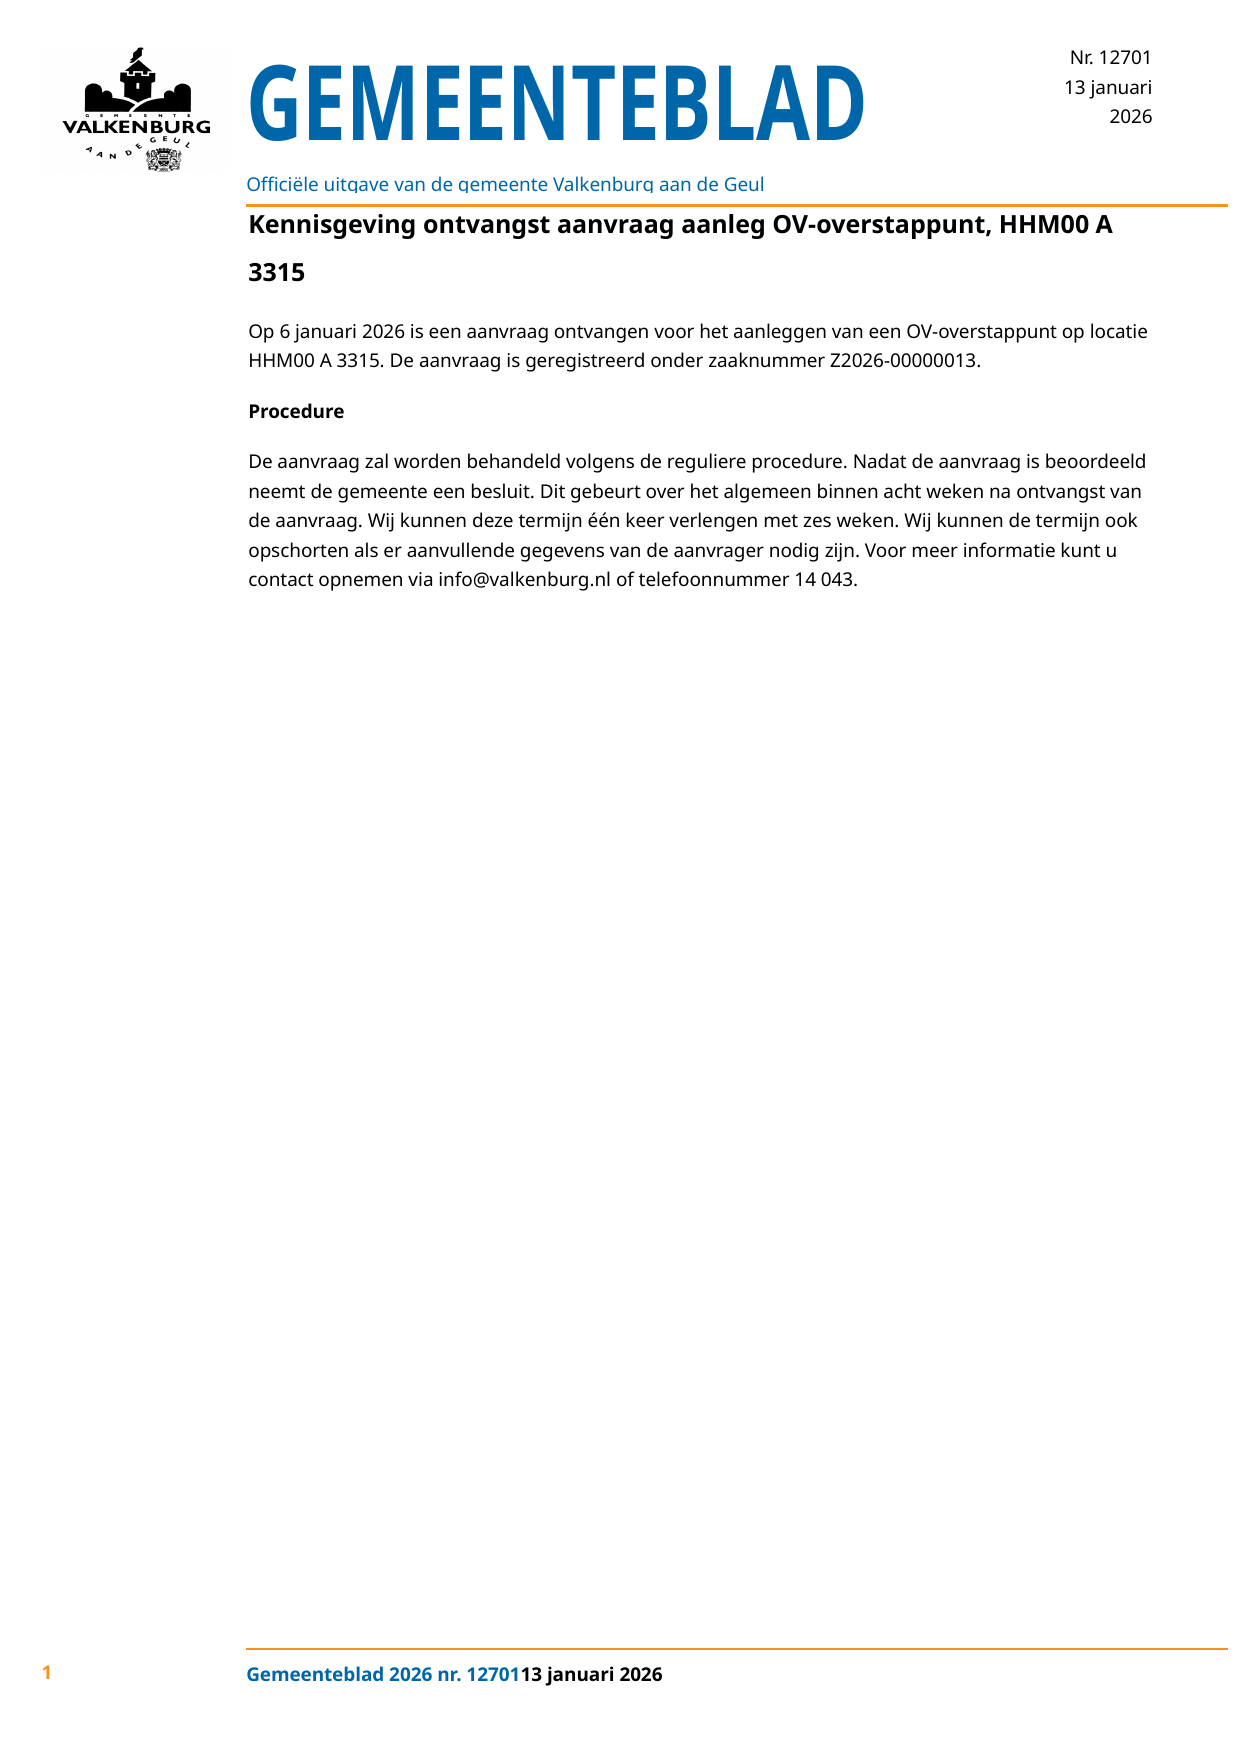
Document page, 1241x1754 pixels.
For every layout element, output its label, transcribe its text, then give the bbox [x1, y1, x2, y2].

text Procedure [248, 398, 1152, 424]
text De aanvraag zal worden behandeld volgens de reguliere procedure. Nadat de aanvraag is beoordeeld neemt de gemeente een besluit. Dit gebeurt over het algemeen binnen acht weken na ontvangst van de aanvraag. Wij kunnen deze termijn één keer verlengen met zes weken. Wij kunnen de termijn ook opschorten als er aanvullende gegevens van de aanvrager nodig zijn. Voor meer informatie kunt u contact opnemen via info@valkenburg.nl of telefoonnummer 14 043. [248, 448, 1152, 592]
text Op 6 januari 2026 is een aanvraag ontvangen voor het aanleggen van een OV-overstappunt op locatie HHM00 A 3315. De aanvraag is geregistreerd onder zaaknummer Z2026-00000013. [248, 318, 1152, 373]
picture [41, 47, 231, 172]
text Kennisgeving ontvangst aanvraag aanleg OV-overstappunt, HHM00 A 3315 [248, 207, 1152, 288]
